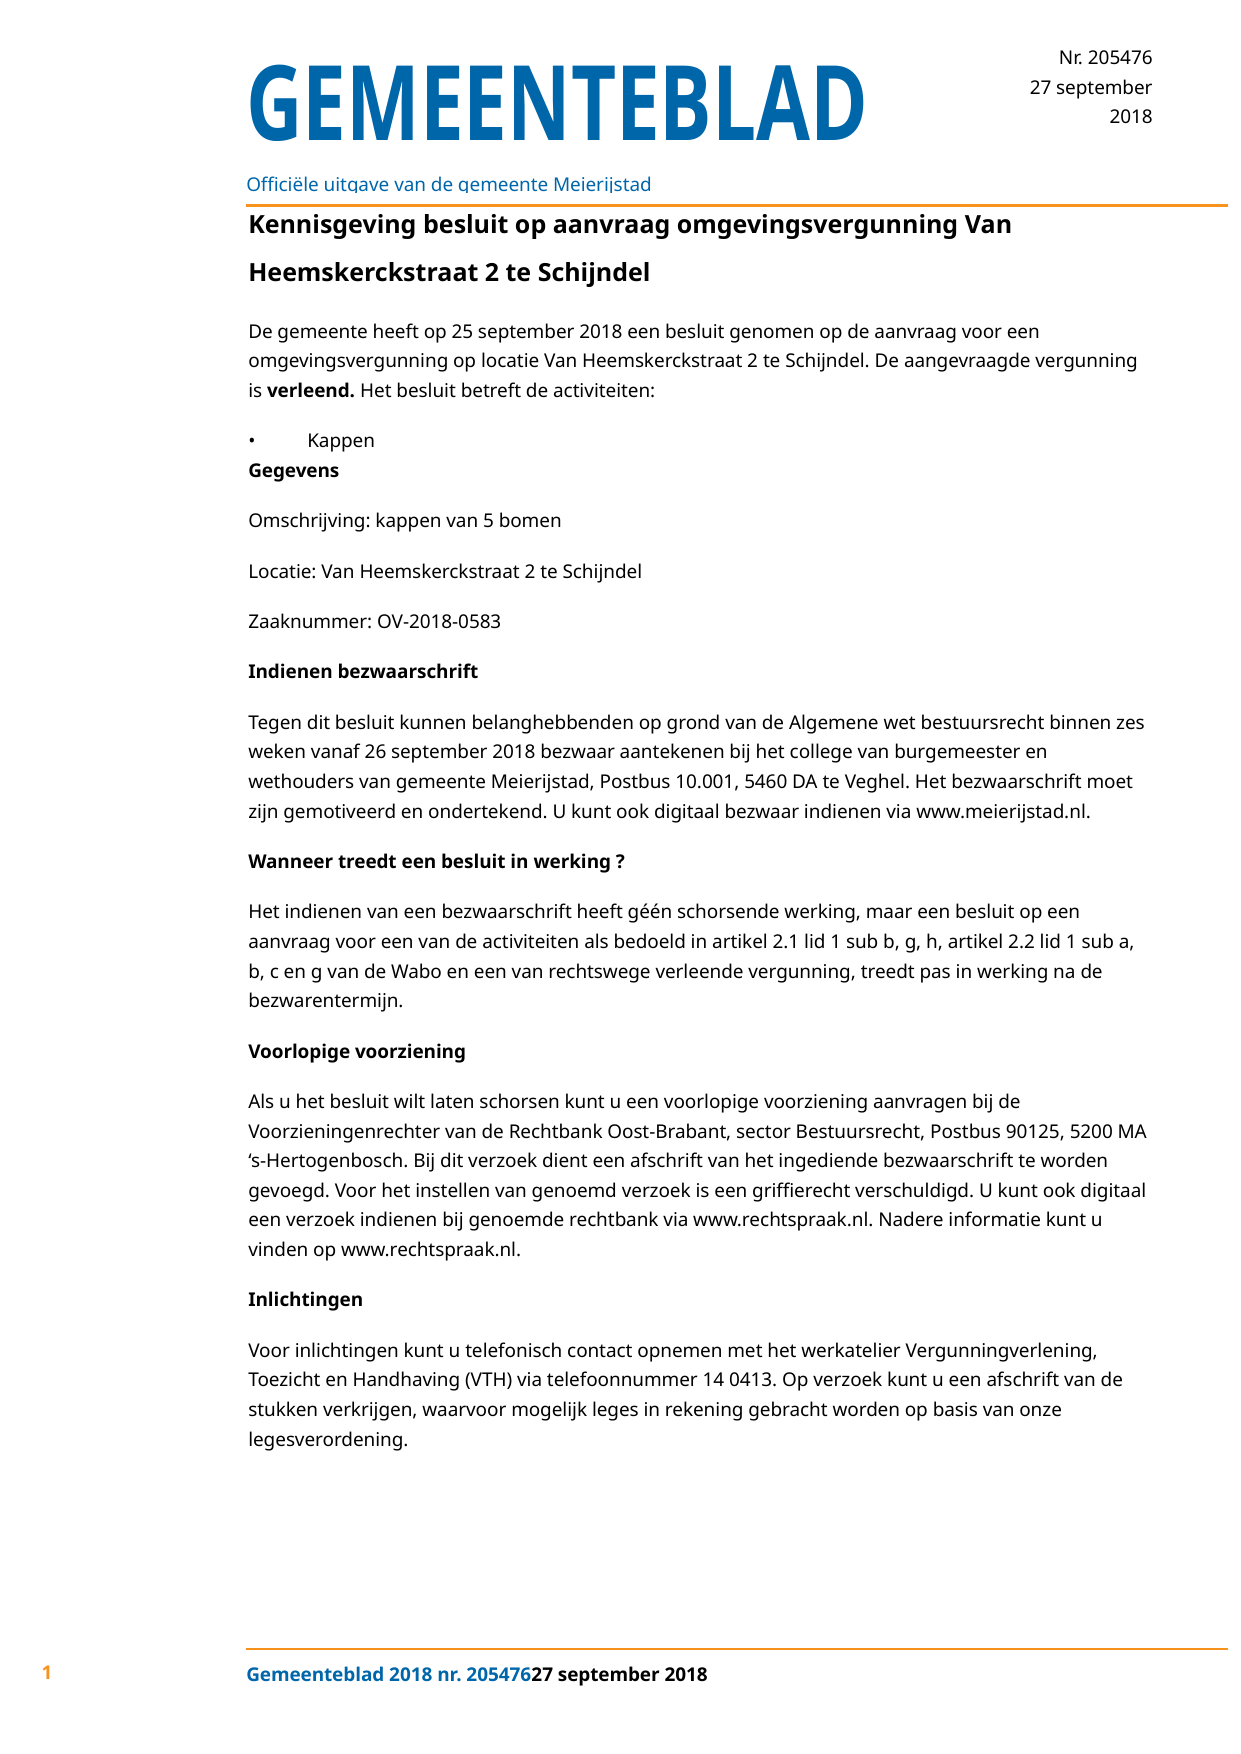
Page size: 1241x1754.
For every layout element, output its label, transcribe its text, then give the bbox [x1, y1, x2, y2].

text Het indienen van een bezwaarschrift heeft géén schorsende werking, maar een besluit op een aanvraag voor een van de activiteiten als bedoeld in artikel 2.1 lid 1 sub b, g, h, artikel 2.2 lid 1 sub a, b, c en g van de Wabo en een van rechtswege verleende vergunning, treedt pas in werking na de bezwarentermijn. [248, 899, 1152, 1013]
text Voorlopige voorziening [248, 1038, 1152, 1064]
text Voor inlichtingen kunt u telefonisch contact opnemen met het werkatelier Vergunningverlening, Toezicht en Handhaving (VTH) via telefoonnummer 14 0413. Op verzoek kunt u een afschrift van de stukken verkrijgen, waarvoor mogelijk leges in rekening gebracht worden op basis van onze legesverordening. [248, 1337, 1152, 1452]
text Als u het besluit wilt laten schorsen kunt u een voorlopige voorziening aanvragen bij de Voorzieningenrechter van de Rechtbank Oost-Brabant, sector Bestuursrecht, Postbus 90125, 5200 MA ‘s-Hertogenbosch. Bij dit verzoek dient een afschrift van het ingediende bezwaarschrift te worden gevoegd. Voor het instellen van genoemd verzoek is een griffierecht verschuldigd. U kunt ook digitaal een verzoek indienen bij genoemde rechtbank via www.rechtspraak.nl. Nadere informatie kunt u vinden op www.rechtspraak.nl. [248, 1088, 1152, 1262]
text Tegen dit besluit kunnen belanghebbenden op grond van de Algemene wet bestuursrecht binnen zes weken vanaf 26 september 2018 bezwaar aantekenen bij het college van burgemeester en wethouders van gemeente Meierijstad, Postbus 10.001, 5460 DA te Veghel. Het bezwaarschrift moet zijn gemotiveerd en ondertekend. U kunt ook digitaal bezwaar indienen via www.meierijstad.nl. [248, 709, 1152, 824]
text Omschrijving: kappen van 5 bomen [248, 507, 1152, 533]
text De gemeente heeft op 25 september 2018 een besluit genomen op de aanvraag voor een omgevingsvergunning op locatie Van Heemskerckstraat 2 te Schijndel. De aangevraagde vergunning is verleend. Het besluit betreft de activiteiten: [248, 318, 1152, 403]
text Zaaknummer: OV-2018-0583 [248, 608, 1152, 634]
text Kennisgeving besluit op aanvraag omgevingsvergunning Van Heemskerckstraat 2 te Schijndel [248, 207, 1152, 288]
list Kappen [248, 427, 1152, 453]
picture [41, 47, 231, 172]
text Inlichtingen [248, 1287, 1152, 1312]
text Gegevens [248, 457, 1152, 483]
text Wanneer treedt een besluit in werking ? [248, 848, 1152, 874]
text Locatie: Van Heemskerckstraat 2 te Schijndel [248, 558, 1152, 584]
text Indienen bezwaarschrift [248, 659, 1152, 684]
